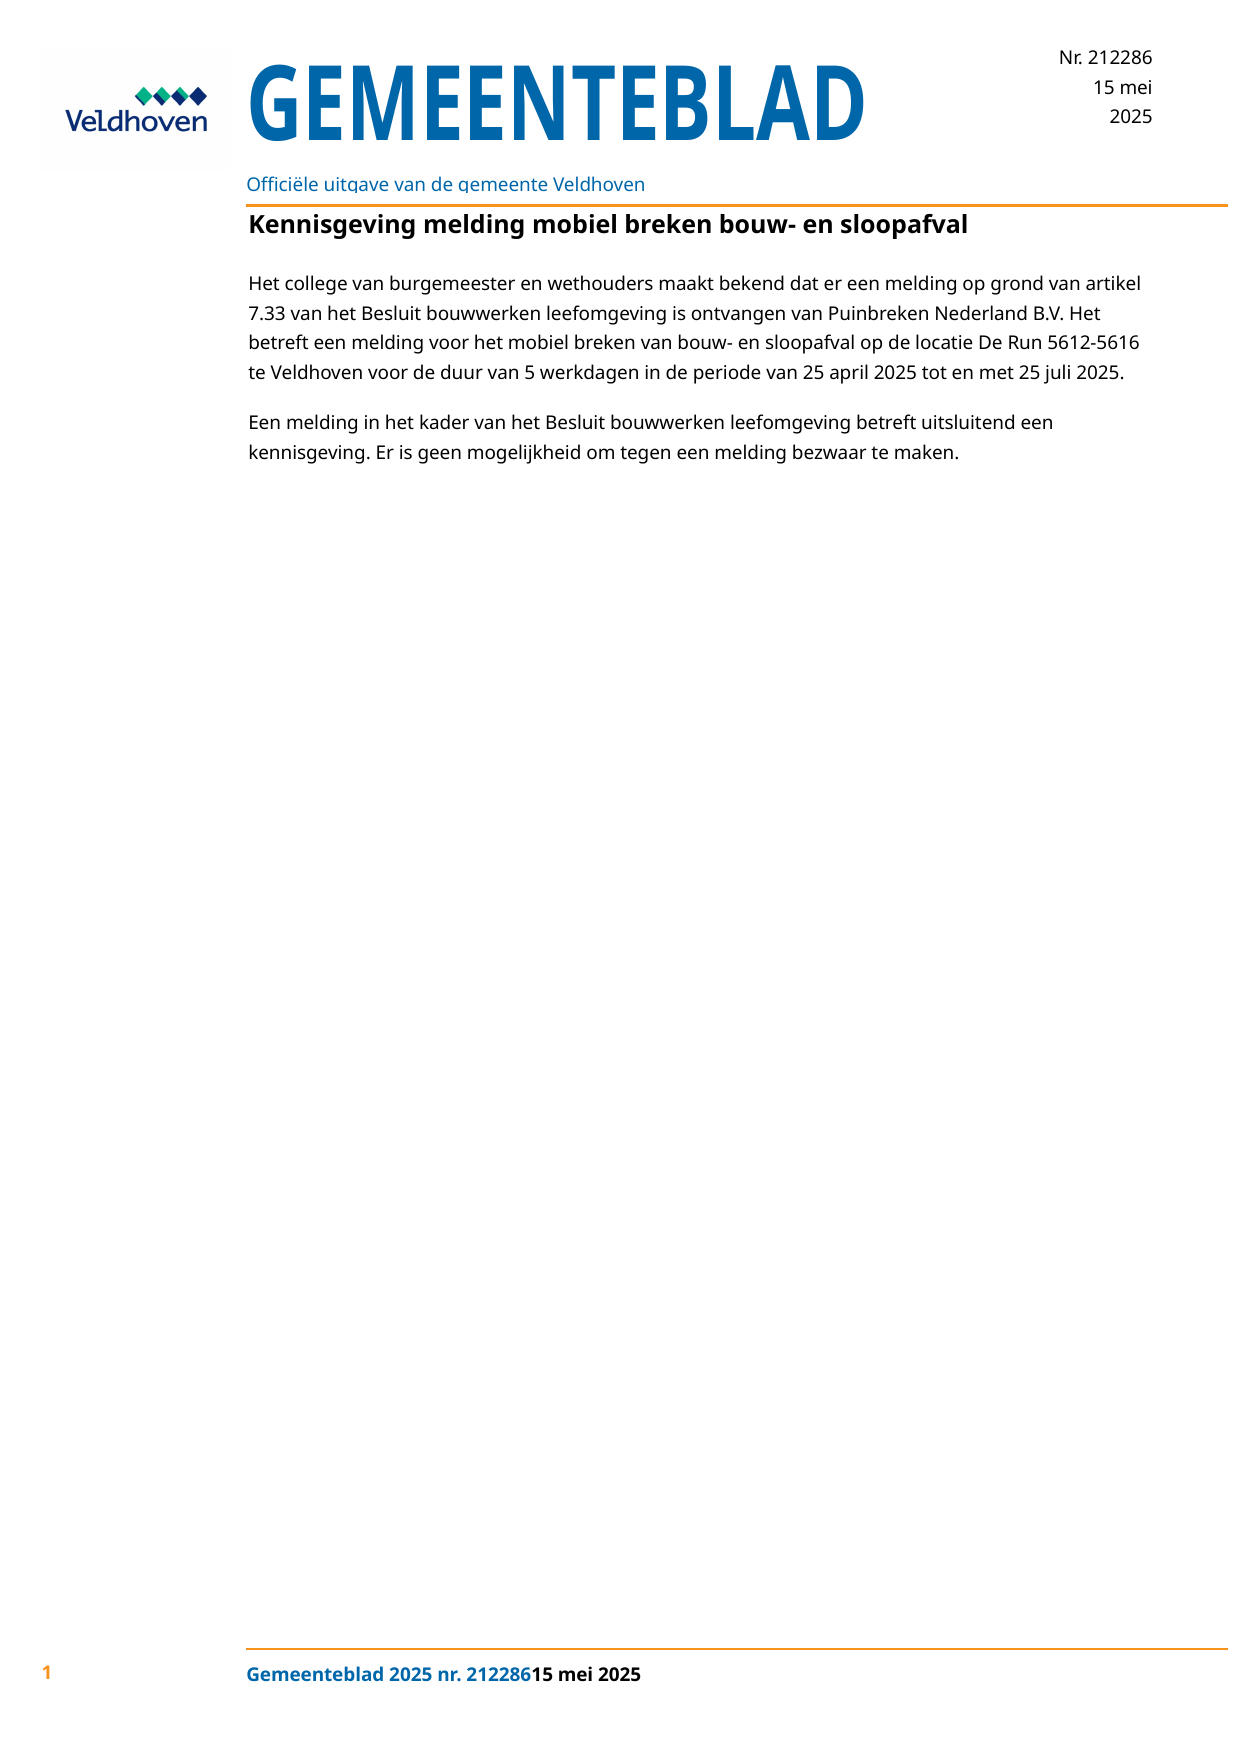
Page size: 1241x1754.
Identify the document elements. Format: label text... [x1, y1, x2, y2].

text Een melding in het kader van het Besluit bouwwerken leefomgeving betreft uitsluitend een kennisgeving. Er is geen mogelijkheid om tegen een melding bezwaar te maken. [248, 409, 1152, 465]
picture [41, 47, 231, 172]
text Het college van burgemeester en wethouders maakt bekend dat er een melding op grond van artikel 7.33 van het Besluit bouwwerken leefomgeving is ontvangen van Puinbreken Nederland B.V. Het betreft een melding voor het mobiel breken van bouw- en sloopafval op de locatie De Run 5612-5616 te Veldhoven voor de duur van 5 werkdagen in de periode van 25 april 2025 tot en met 25 juli 2025. [248, 270, 1152, 385]
text Kennisgeving melding mobiel breken bouw- en sloopafval [248, 207, 1152, 241]
